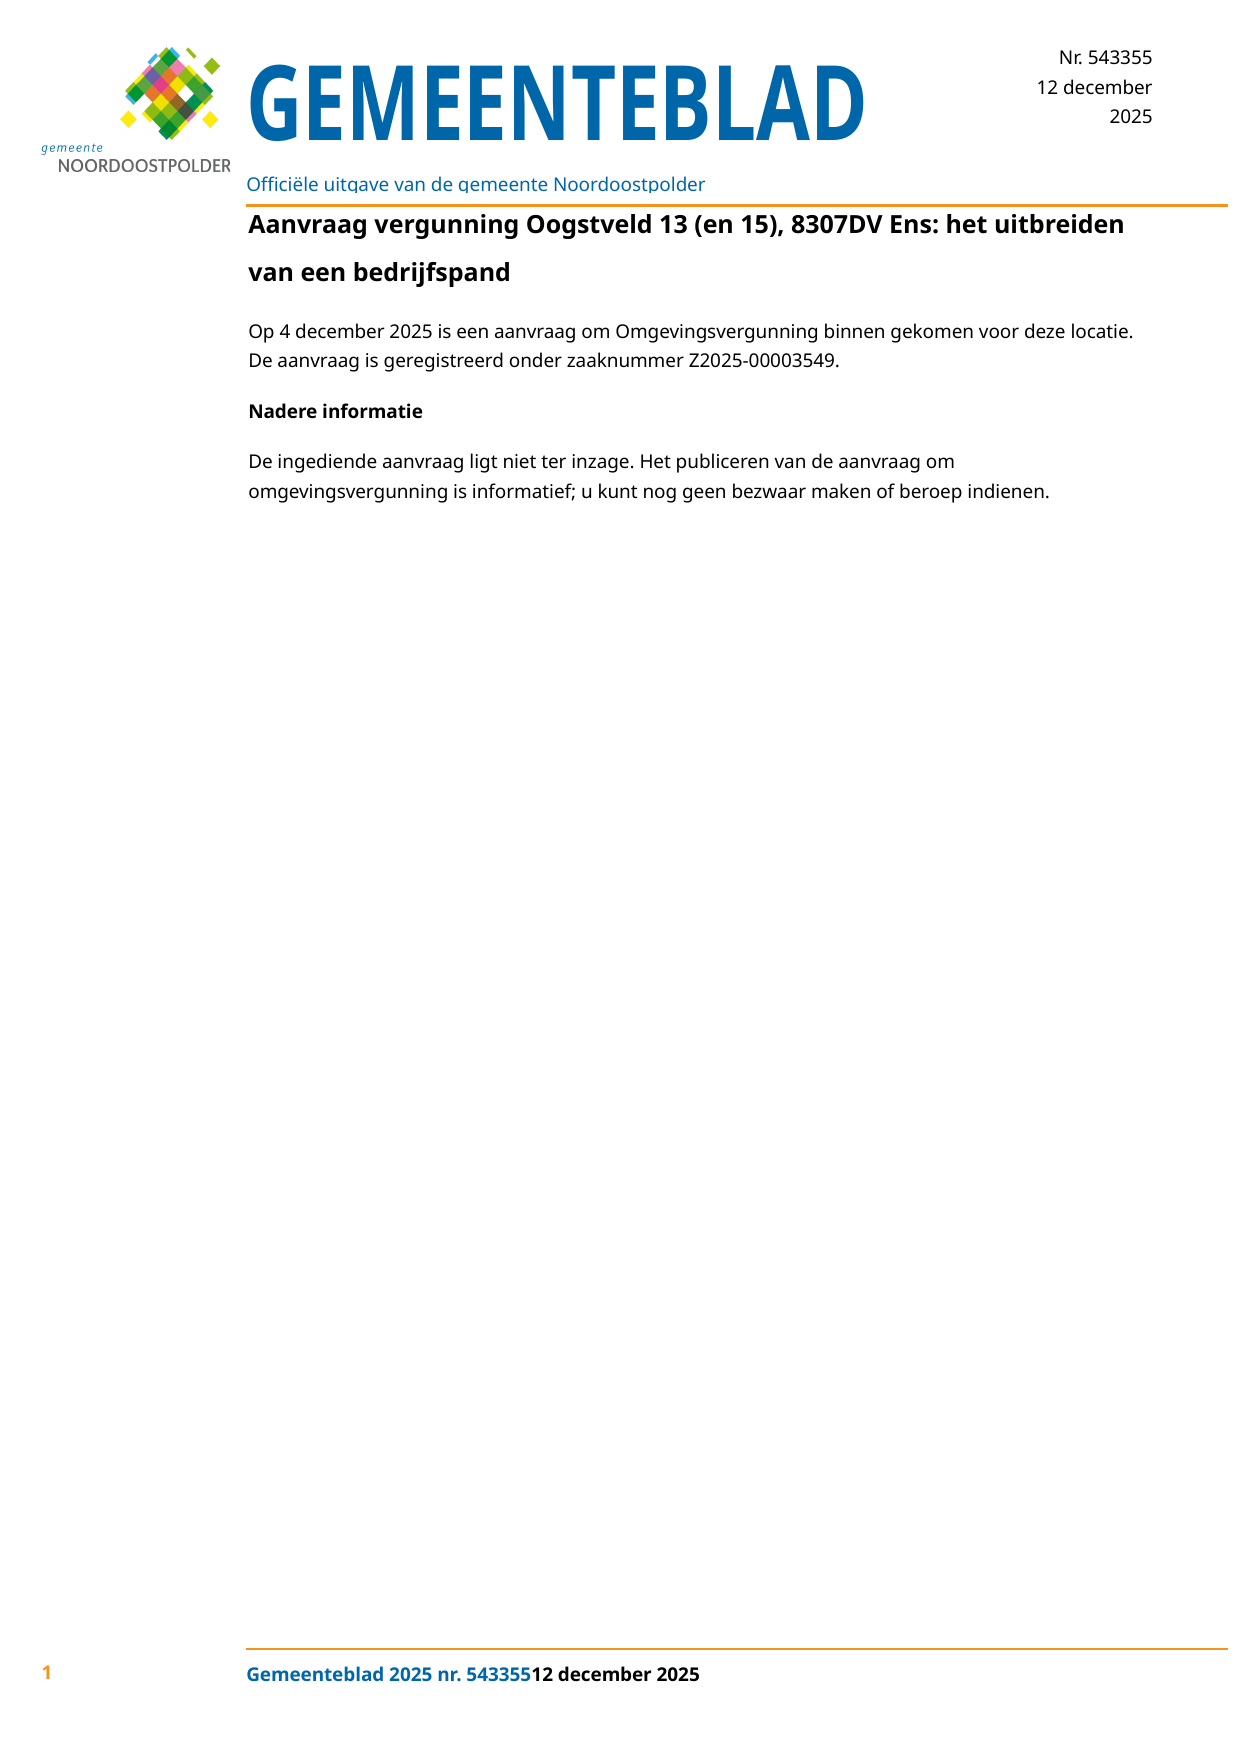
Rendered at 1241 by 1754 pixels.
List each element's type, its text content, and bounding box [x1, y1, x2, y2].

text De ingediende aanvraag ligt niet ter inzage. Het publiceren van de aanvraag om omgevingsvergunning is informatief; u kunt nog geen bezwaar maken of beroep indienen. [248, 448, 1152, 504]
text Nadere informatie [248, 398, 1152, 424]
text Op 4 december 2025 is een aanvraag om Omgevingsvergunning binnen gekomen voor deze locatie. De aanvraag is geregistreerd onder zaaknummer Z2025-00003549. [248, 318, 1152, 373]
text Aanvraag vergunning Oogstveld 13 (en 15), 8307DV Ens: het uitbreiden van een bedrijfspand [248, 207, 1152, 288]
picture [41, 47, 231, 172]
